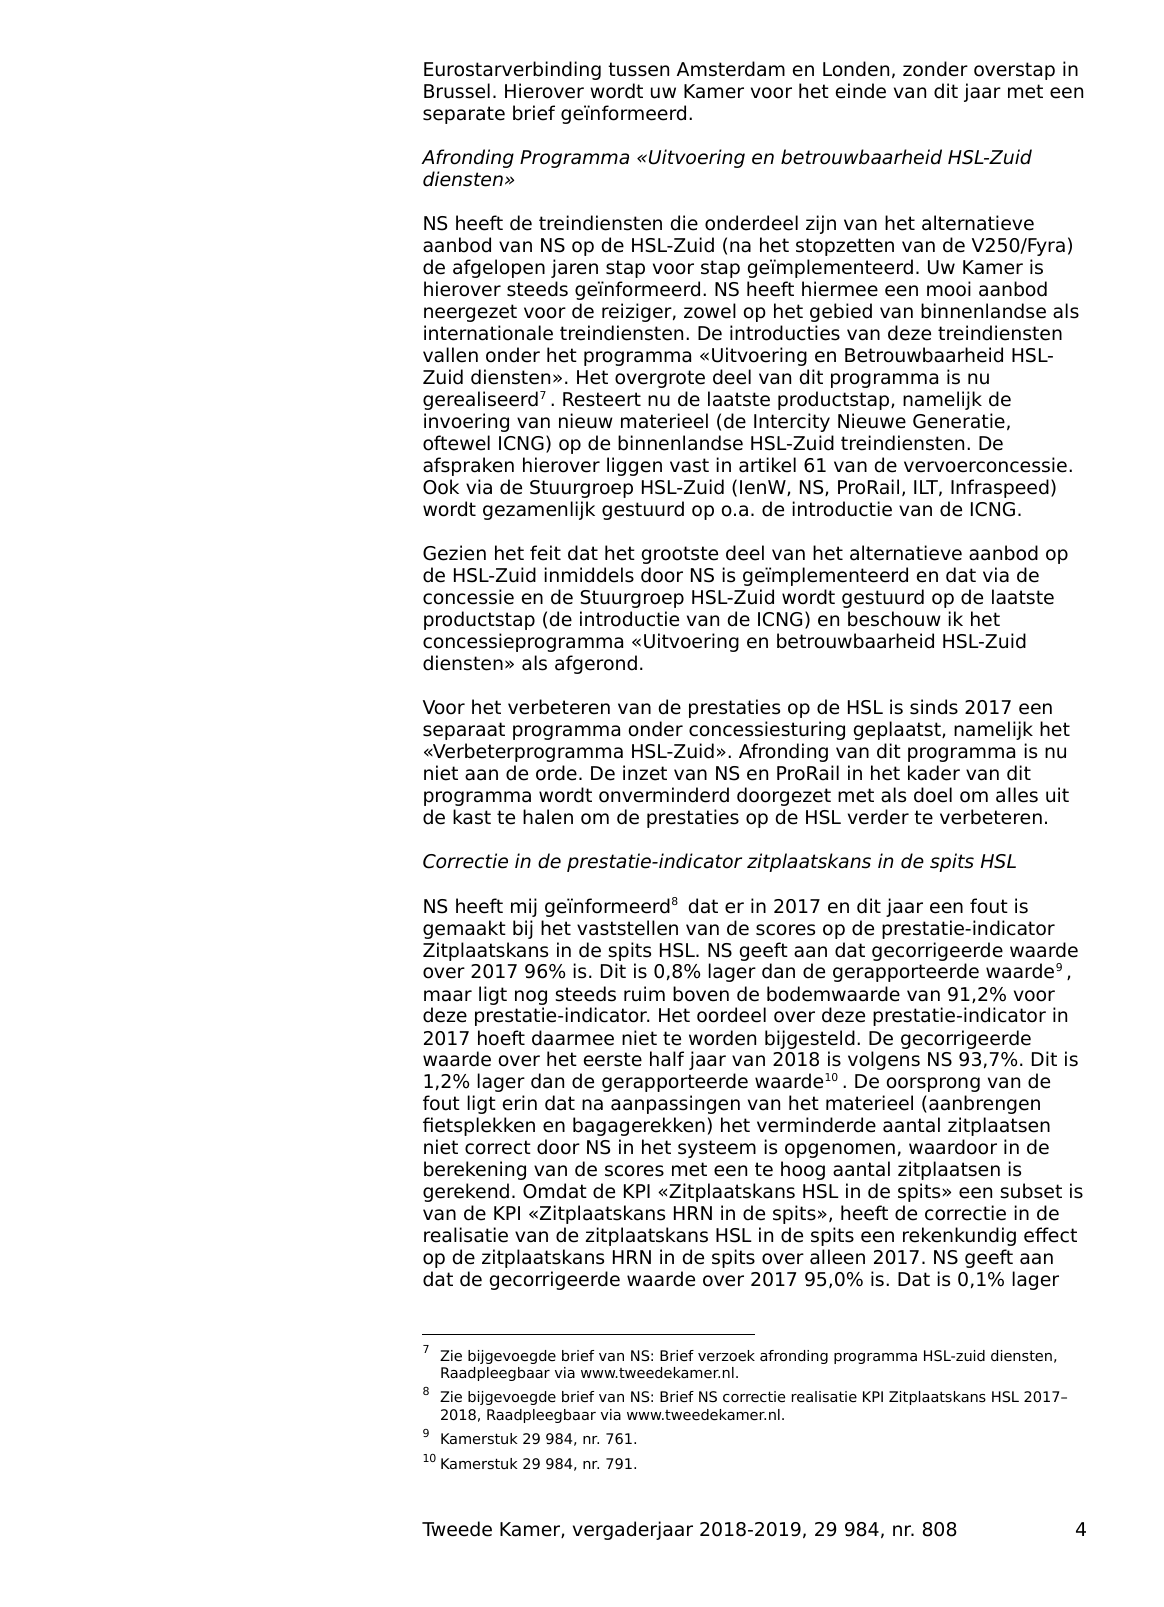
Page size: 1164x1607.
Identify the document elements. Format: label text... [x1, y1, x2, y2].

text Kamerstuk 29 984, nr. 791. [422, 1452, 1087, 1474]
text Zie bijgevoegde brief van NS: Brief NS correctie realisatie KPI Zitplaatskans HSL 2017–2018, Raadpleegbaar via www.tweedekamer.nl. [422, 1385, 1087, 1424]
text NS heeft mij geïnformeerd dat er in 2017 en dit jaar een fout is gemaakt bij het vaststellen van de scores op de prestatie-indicator Zitplaatskans in de spits HSL. NS geeft aan dat gecorrigeerde waarde over 2017 96% is. Dit is 0,8% lager dan de gerapporteerde waarde, maar ligt nog steeds ruim boven de bodemwaarde van 91,2% voor deze prestatie-indicator. Het oordeel over deze prestatie-indicator in 2017 hoeft daarmee niet te worden bijgesteld. De gecorrigeerde waarde over het eerste half jaar van 2018 is volgens NS 93,7%. Dit is 1,2% lager dan de gerapporteerde waarde. De oorsprong van de fout ligt erin dat na aanpassingen van het materieel (aanbrengen fietsplekken en bagagerekken) het verminderde aantal zitplaatsen niet correct door NS in het systeem is opgenomen, waardoor in de berekening van de scores met een te hoog aantal zitplaatsen is gerekend. Omdat de KPI «Zitplaatskans HSL in de spits» een subset is van de KPI «Zitplaatskans HRN in de spits», heeft de correctie in de realisatie van de zitplaatskans HSL in de spits een rekenkundig effect op de zitplaatskans HRN in de spits over alleen 2017. NS geeft aan dat de gecorrigeerde waarde over 2017 95,0% is. Dat is 0,1% lager [422, 896, 1087, 1291]
subtitle Correctie in de prestatie-indicator zitplaatskans in de spits HSL [422, 851, 1087, 873]
text Zie bijgevoegde brief van NS: Brief verzoek afronding programma HSL-zuid diensten, Raadpleegbaar via www.tweedekamer.nl. [422, 1343, 1087, 1382]
text Eurostarverbinding tussen Amsterdam en Londen, zonder overstap in Brussel. Hierover wordt uw Kamer voor het einde van dit jaar met een separate brief geïnformeerd. [422, 59, 1087, 125]
subtitle Afronding Programma «Uitvoering en betrouwbaarheid HSL-Zuid diensten» [422, 147, 1087, 191]
text NS heeft de treindiensten die onderdeel zijn van het alternatieve aanbod van NS op de HSL-Zuid (na het stopzetten van de V250/Fyra) de afgelopen jaren stap voor stap geïmplementeerd. Uw Kamer is hierover steeds geïnformeerd. NS heeft hiermee een mooi aanbod neergezet voor de reiziger, zowel op het gebied van binnenlandse als internationale treindiensten. De introducties van deze treindiensten vallen onder het programma «Uitvoering en Betrouwbaarheid HSL-Zuid diensten». Het overgrote deel van dit programma is nu gerealiseerd. Resteert nu de laatste productstap, namelijk de invoering van nieuw materieel (de Intercity Nieuwe Generatie, oftewel ICNG) op de binnenlandse HSL-Zuid treindiensten. De afspraken hierover liggen vast in artikel 61 van de vervoerconcessie. Ook via de Stuurgroep HSL-Zuid (IenW, NS, ProRail, ILT, Infraspeed) wordt gezamenlijk gestuurd op o.a. de introductie van de ICNG. [422, 213, 1087, 521]
text Voor het verbeteren van de prestaties op de HSL is sinds 2017 een separaat programma onder concessiesturing geplaatst, namelijk het «Verbeterprogramma HSL-Zuid». Afronding van dit programma is nu niet aan de orde. De inzet van NS en ProRail in het kader van dit programma wordt onverminderd doorgezet met als doel om alles uit de kast te halen om de prestaties op de HSL verder te verbeteren. [422, 697, 1087, 829]
text Gezien het feit dat het grootste deel van het alternatieve aanbod op de HSL-Zuid inmiddels door NS is geïmplementeerd en dat via de concessie en de Stuurgroep HSL-Zuid wordt gestuurd op de laatste productstap (de introductie van de ICNG) en beschouw ik het concessieprogramma «Uitvoering en betrouwbaarheid HSL-Zuid diensten» als afgerond. [422, 543, 1087, 675]
text Kamerstuk 29 984, nr. 761. [422, 1427, 1087, 1449]
